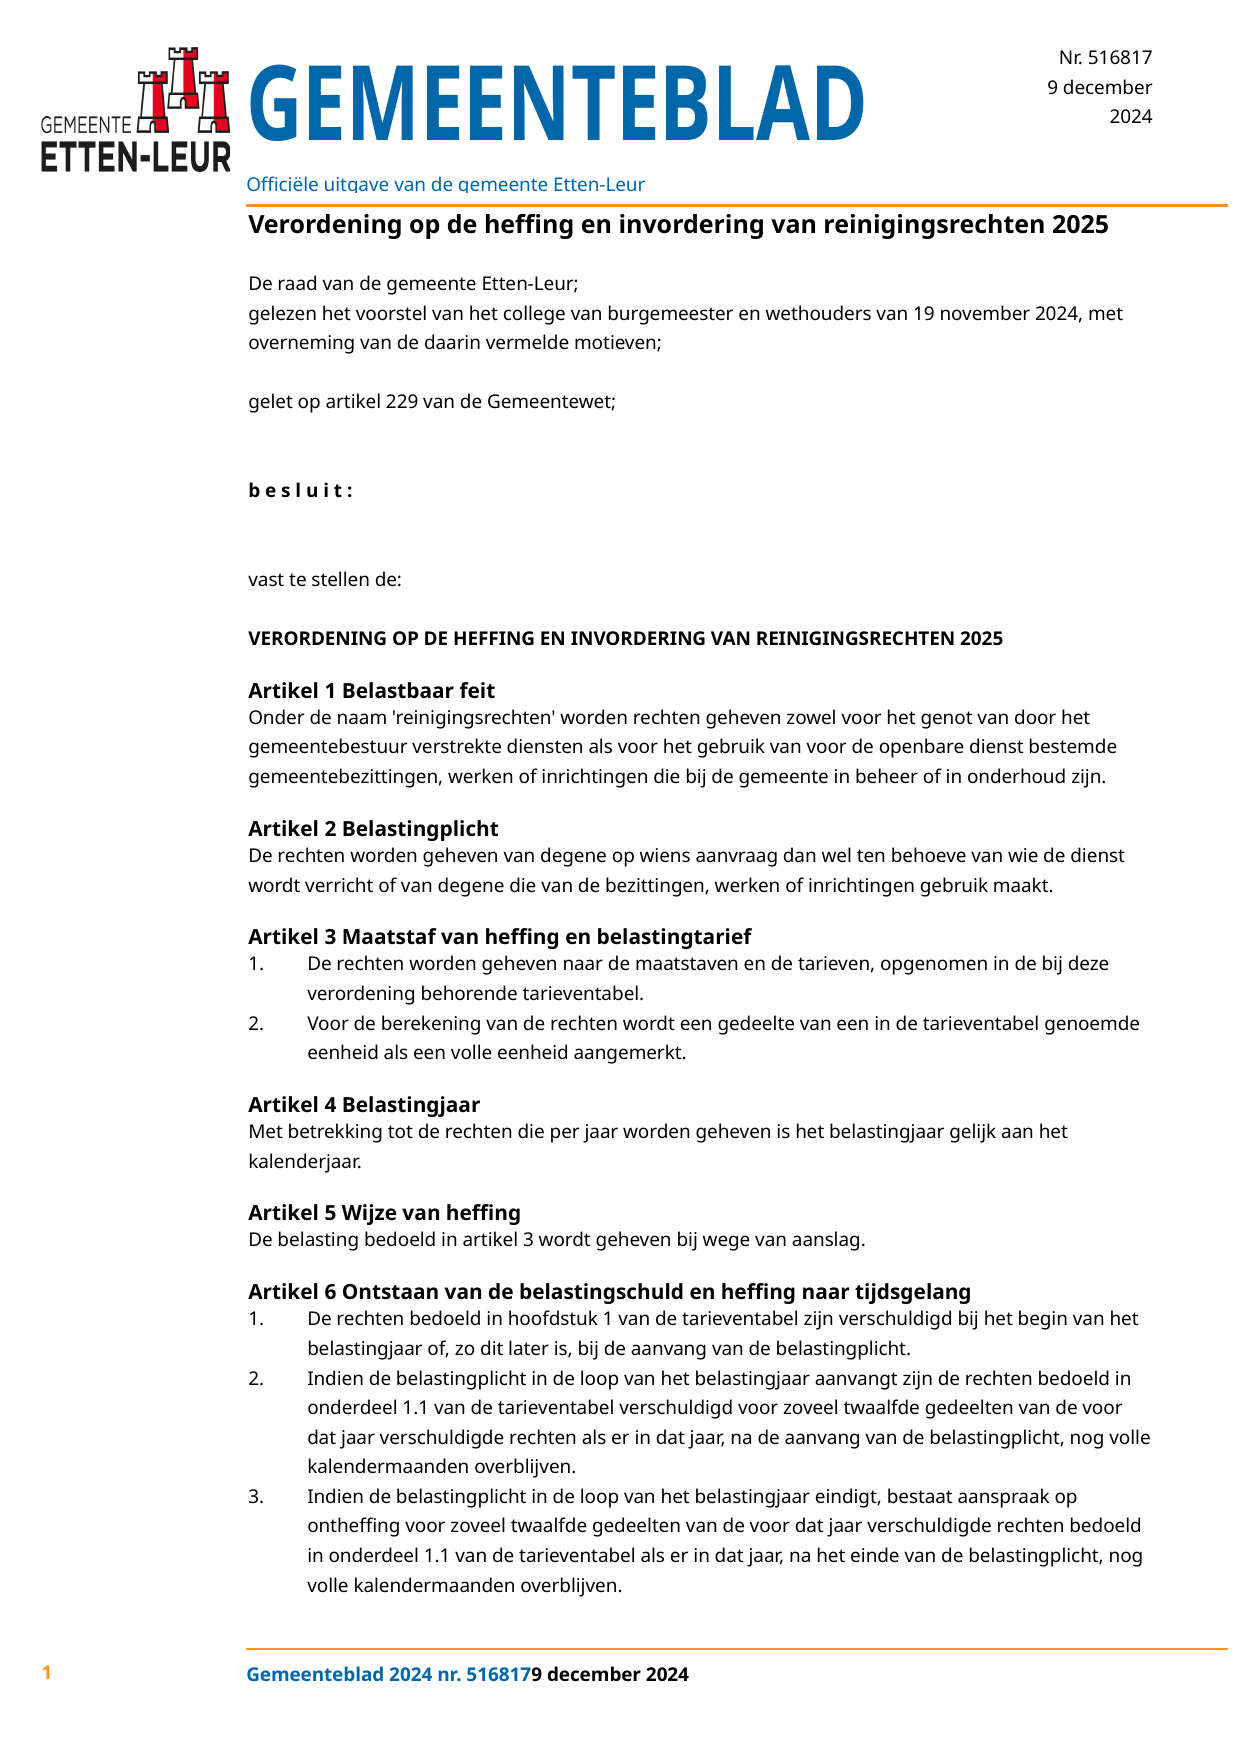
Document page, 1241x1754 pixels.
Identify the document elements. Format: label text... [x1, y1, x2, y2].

text Artikel 1 Belastbaar feit [248, 676, 1152, 704]
text De rechten worden geheven van degene op wiens aanvraag dan wel ten behoeve van wie de dienst wordt verricht of van degene die van de bezittingen, werken of inrichtingen gebruik maakt. [248, 842, 1152, 897]
list Indien de belastingplicht in de loop van het belastingjaar aanvangt zijn de rechten bedoeld in onderdeel 1.1 van de tarieventabel verschuldigd voor zoveel twaalfde gedeelten van de voor dat jaar verschuldigde rechten als er in dat jaar, na de aanvang van de belastingplicht, nog volle kalendermaanden overblijven. [248, 1365, 1152, 1479]
text VERORDENING OP DE HEFFING EN INVORDERING VAN REINIGINGSRECHTEN 2025 [248, 625, 1152, 651]
text Onder de naam 'reinigingsrechten' worden rechten geheven zowel voor het genot van door het gemeentebestuur verstrekte diensten als voor het gebruik van voor de openbare dienst bestemde gemeentebezittingen, werken of inrichtingen die bij de gemeente in beheer of in onderhoud zijn. [248, 704, 1152, 789]
text De belasting bedoeld in artikel 3 wordt geheven bij wege van aanslag. [248, 1227, 1152, 1252]
text Artikel 2 Belastingplicht [248, 814, 1152, 842]
text Artikel 4 Belastingjaar [248, 1090, 1152, 1118]
text Artikel 6 Ontstaan van de belastingschuld en heffing naar tijdsgelang [248, 1277, 1152, 1306]
list De rechten worden geheven naar de maatstaven en de tarieven, opgenomen in de bij deze verordening behorende tarieventabel. [248, 951, 1152, 1006]
text Artikel 5 Wijze van heffing [248, 1198, 1152, 1227]
list Indien de belastingplicht in de loop van het belastingjaar eindigt, bestaat aanspraak op ontheffing voor zoveel twaalfde gedeelten van de voor dat jaar verschuldigde rechten bedoeld in onderdeel 1.1 van de tarieventabel als er in dat jaar, na het einde van de belastingplicht, nog volle kalendermaanden overblijven. [248, 1483, 1152, 1597]
text vast te stellen de: [248, 566, 1152, 592]
list De rechten bedoeld in hoofdstuk 1 van de tarieventabel zijn verschuldigd bij het begin van het belastingjaar of, zo dit later is, bij de aanvang van de belastingplicht. [248, 1306, 1152, 1361]
text Met betrekking tot de rechten die per jaar worden geheven is het belastingjaar gelijk aan het kalenderjaar. [248, 1118, 1152, 1173]
text b e s l u i t : [248, 477, 1152, 503]
list Voor de berekening van de rechten wordt een gedeelte van een in de tarieventabel genoemde eenheid als een volle eenheid aangemerkt. [248, 1010, 1152, 1065]
text Verordening op de heffing en invordering van reinigingsrechten 2025 [248, 207, 1152, 241]
text Artikel 3 Maatstaf van heffing en belastingtarief [248, 922, 1152, 951]
picture [41, 47, 231, 172]
text gelezen het voorstel van het college van burgemeester en wethouders van 19 november 2024, met overneming van de daarin vermelde motieven; [248, 300, 1152, 355]
text gelet op artikel 229 van de Gemeentewet; [248, 389, 1152, 414]
text De raad van de gemeente Etten-Leur; [248, 270, 1152, 296]
